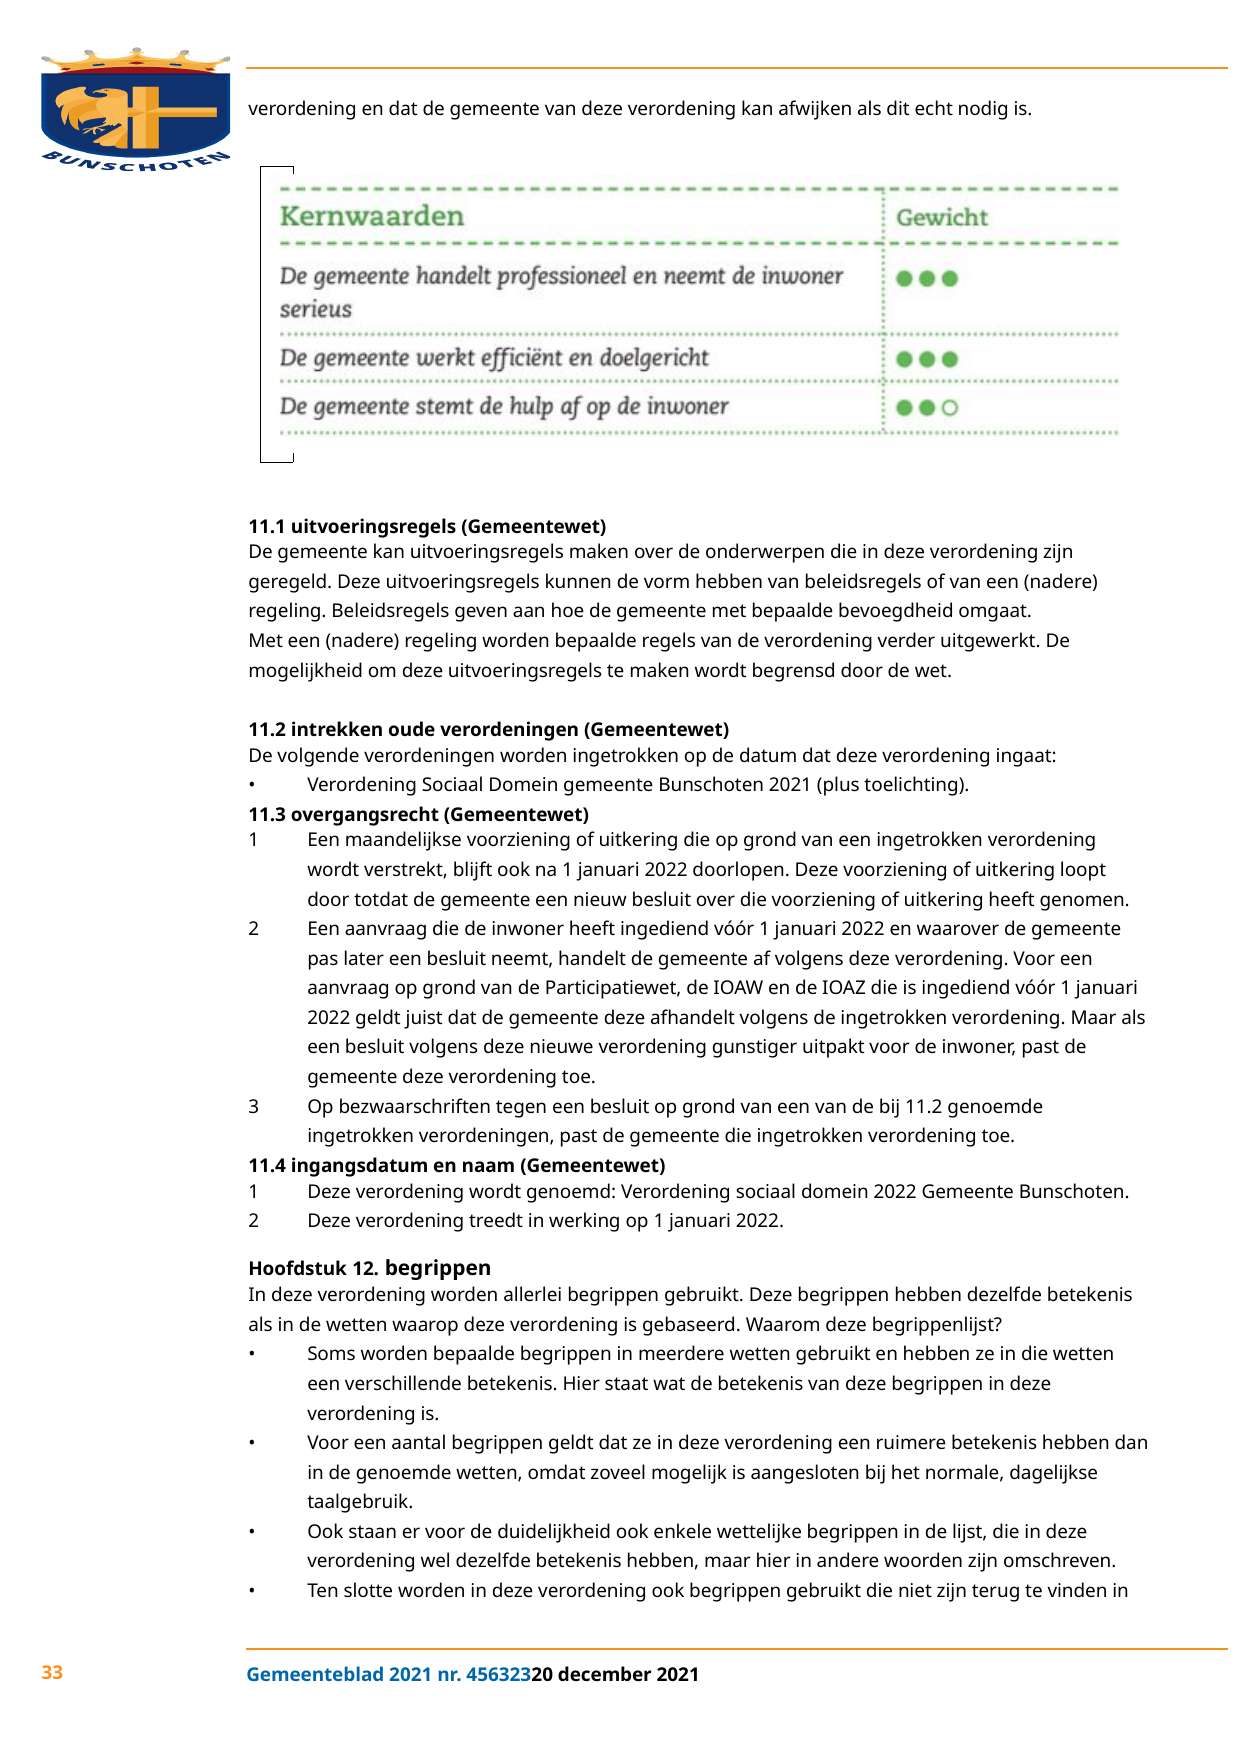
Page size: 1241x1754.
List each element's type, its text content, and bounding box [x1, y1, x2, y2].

picture [268, 174, 1140, 453]
text 11.4 ingangsdatum en naam (Gemeentewet) [248, 1152, 1152, 1178]
list Verordening Sociaal Domein gemeente Bunschoten 2021 (plus toelichting). [248, 771, 1152, 797]
list Ook staan er voor de duidelijkheid ook enkele wettelijke begrippen in de lijst, die in deze verordening wel dezelfde betekenis hebben, maar hier in andere woorden zijn omschreven. [248, 1518, 1152, 1573]
list Ten slotte worden in deze verordening ook begrippen gebruikt die niet zijn terug te vinden in [248, 1577, 1152, 1603]
list Voor een aantal begrippen geldt dat ze in deze verordening een ruimere betekenis hebben dan in de genoemde wetten, omdat zoveel mogelijk is aangesloten bij het normale, dagelijkse taalgebruik. [248, 1429, 1152, 1514]
text verordening en dat de gemeente van deze verordening kan afwijken als dit echt nodig is. [248, 95, 1152, 121]
text 11.1 uitvoeringsregels (Gemeentewet) [248, 513, 1152, 538]
list Op bezwaarschriften tegen een besluit op grond van een van de bij 11.2 genoemde ingetrokken verordeningen, past de gemeente die ingetrokken verordening toe. [248, 1093, 1152, 1148]
text In deze verordening worden allerlei begrippen gebruikt. Deze begrippen hebben dezelfde betekenis als in de wetten waarop deze verordening is gebaseerd. Waarom deze begrippenlijst? [248, 1281, 1152, 1337]
text 11.3 overgangsrecht (Gemeentewet) [248, 801, 1152, 827]
text De gemeente kan uitvoeringsregels maken over de onderwerpen die in deze verordening zijn geregeld. Deze uitvoeringsregels kunnen de vorm hebben van beleidsregels of van een (nadere) regeling. Beleidsregels geven aan hoe de gemeente met bepaalde bevoegdheid omgaat. [248, 538, 1152, 623]
text 11.2 intrekken oude verordeningen (Gemeentewet) [248, 716, 1152, 742]
text De volgende verordeningen worden ingetrokken op de datum dat deze verordening ingaat: [248, 742, 1152, 767]
text Hoofdstuk 12. begrippen [248, 1253, 1152, 1281]
list Een aanvraag die de inwoner heeft ingediend vóór 1 januari 2022 en waarover de gemeente pas later een besluit neemt, handelt de gemeente af volgens deze verordening. Voor een aanvraag op grond van de Participatiewet, de IOAW en de IOAZ die is ingediend vóór 1 januari 2022 geldt juist dat de gemeente deze afhandelt volgens de ingetrokken verordening. Maar als een besluit volgens deze nieuwe verordening gunstiger uitpakt voor de inwoner, past de gemeente deze verordening toe. [248, 915, 1152, 1089]
list Soms worden bepaalde begrippen in meerdere wetten gebruikt en hebben ze in die wetten een verschillende betekenis. Hier staat wat de betekenis van deze begrippen in deze verordening is. [248, 1341, 1152, 1426]
list Deze verordening wordt genoemd: Verordening sociaal domein 2022 Gemeente Bunschoten. [248, 1178, 1152, 1203]
list Een maandelijkse voorziening of uitkering die op grond van een ingetrokken verordening wordt verstrekt, blijft ook na 1 januari 2022 doorlopen. Deze voorziening of uitkering loopt door totdat de gemeente een nieuw besluit over die voorziening of uitkering heeft genomen. [248, 827, 1152, 912]
text Met een (nadere) regeling worden bepaalde regels van de verordening verder uitgewerkt. De mogelijkheid om deze uitvoeringsregels te maken wordt begrensd door de wet. [248, 627, 1152, 683]
picture [41, 47, 231, 172]
list Deze verordening treedt in werking op 1 januari 2022. [248, 1207, 1152, 1233]
